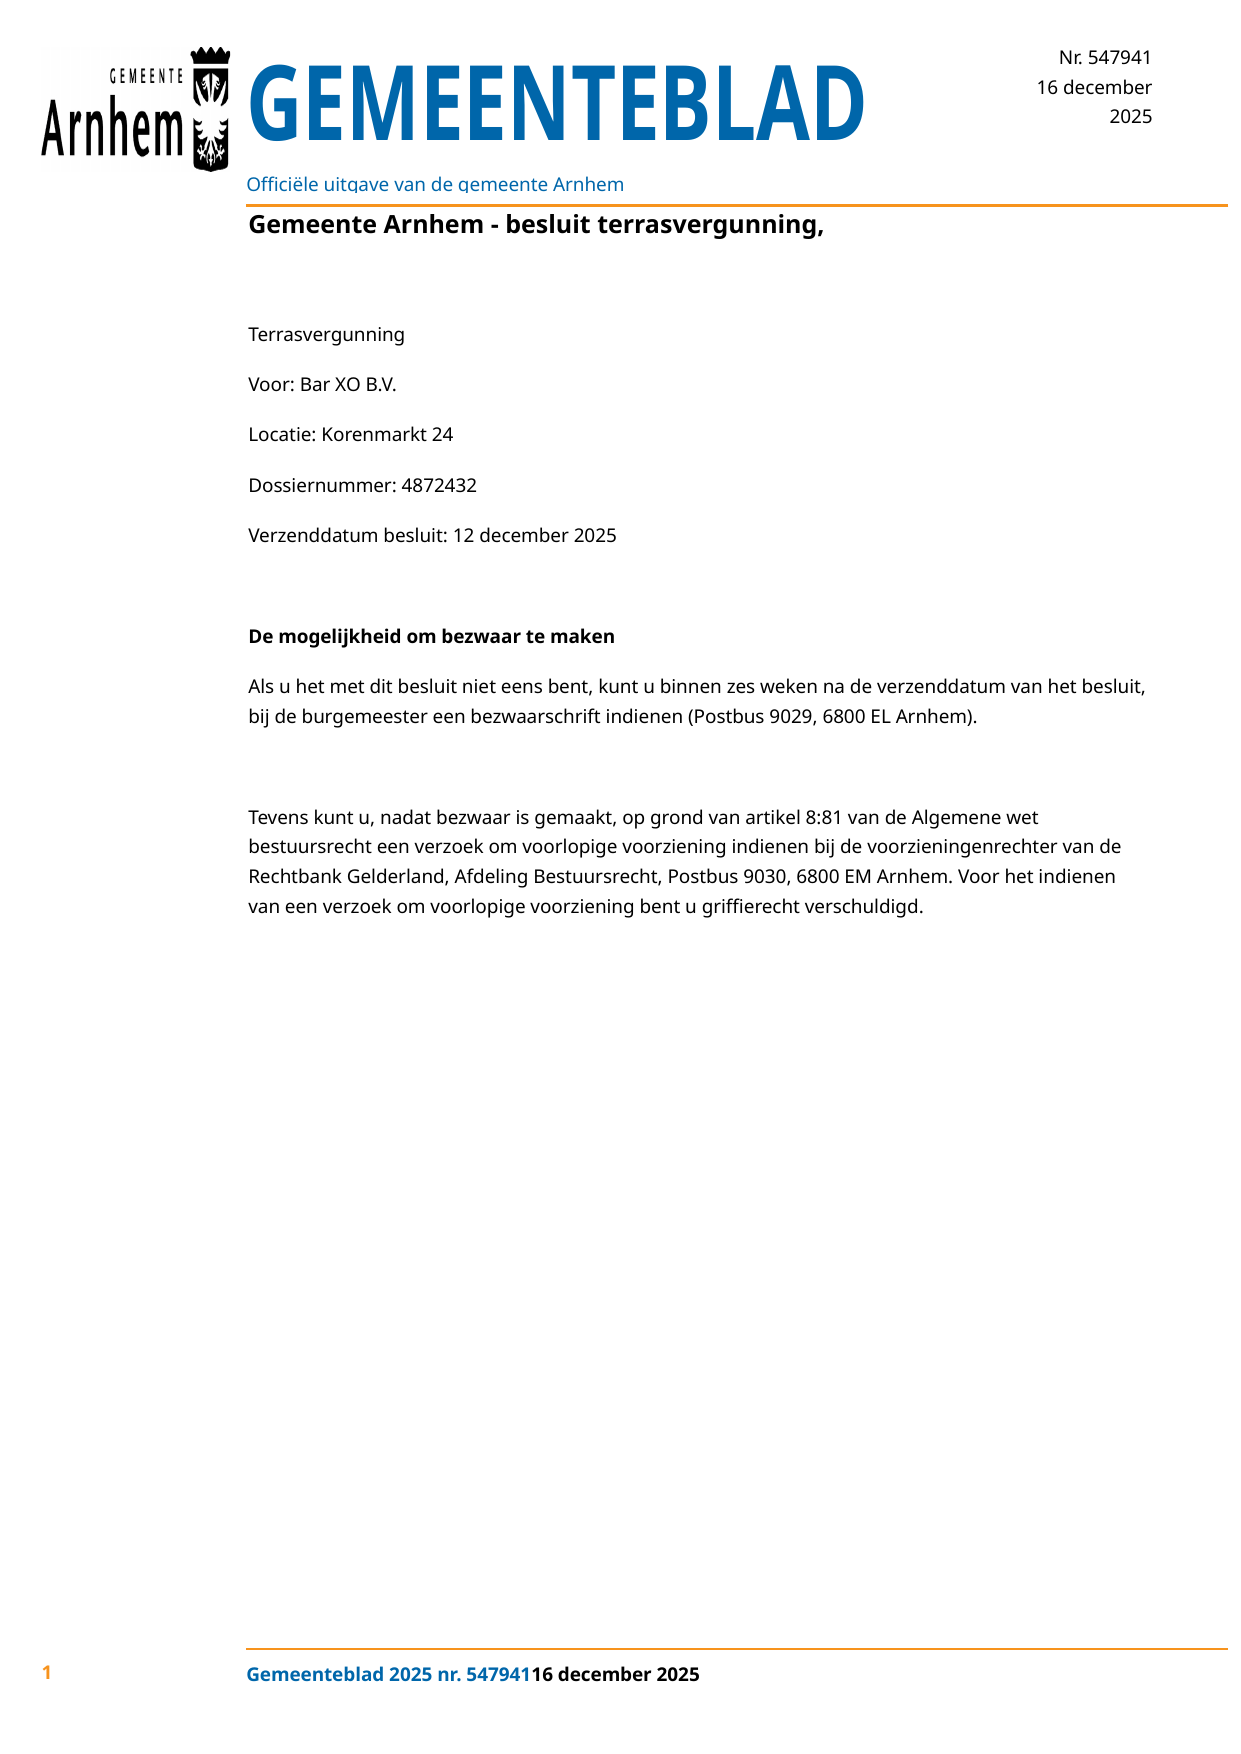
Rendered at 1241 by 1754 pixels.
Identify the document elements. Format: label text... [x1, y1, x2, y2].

text Tevens kunt u, nadat bezwaar is gemaakt, op grond van artikel 8:81 van de Algemene wet bestuursrecht een verzoek om voorlopige voorziening indienen bij de voorzieningenrechter van de Rechtbank Gelderland, Afdeling Bestuursrecht, Postbus 9030, 6800 EM Arnhem. Voor het indienen van een verzoek om voorlopige voorziening bent u griffierecht verschuldigd. [248, 804, 1152, 918]
text Terrasvergunning [248, 321, 1152, 346]
text Dossiernummer: 4872432 [248, 472, 1152, 498]
picture [41, 47, 231, 172]
text Als u het met dit besluit niet eens bent, kunt u binnen zes weken na de verzenddatum van het besluit, bij de burgemeester een bezwaarschrift indienen (Postbus 9029, 6800 EL Arnhem). [248, 674, 1152, 729]
text Gemeente Arnhem - besluit terrasvergunning, [248, 207, 1152, 241]
text De mogelijkheid om bezwaar te maken [248, 623, 1152, 649]
text Verzenddatum besluit: 12 december 2025 [248, 522, 1152, 548]
text Locatie: Korenmarkt 24 [248, 422, 1152, 447]
text Voor: Bar XO B.V. [248, 371, 1152, 397]
